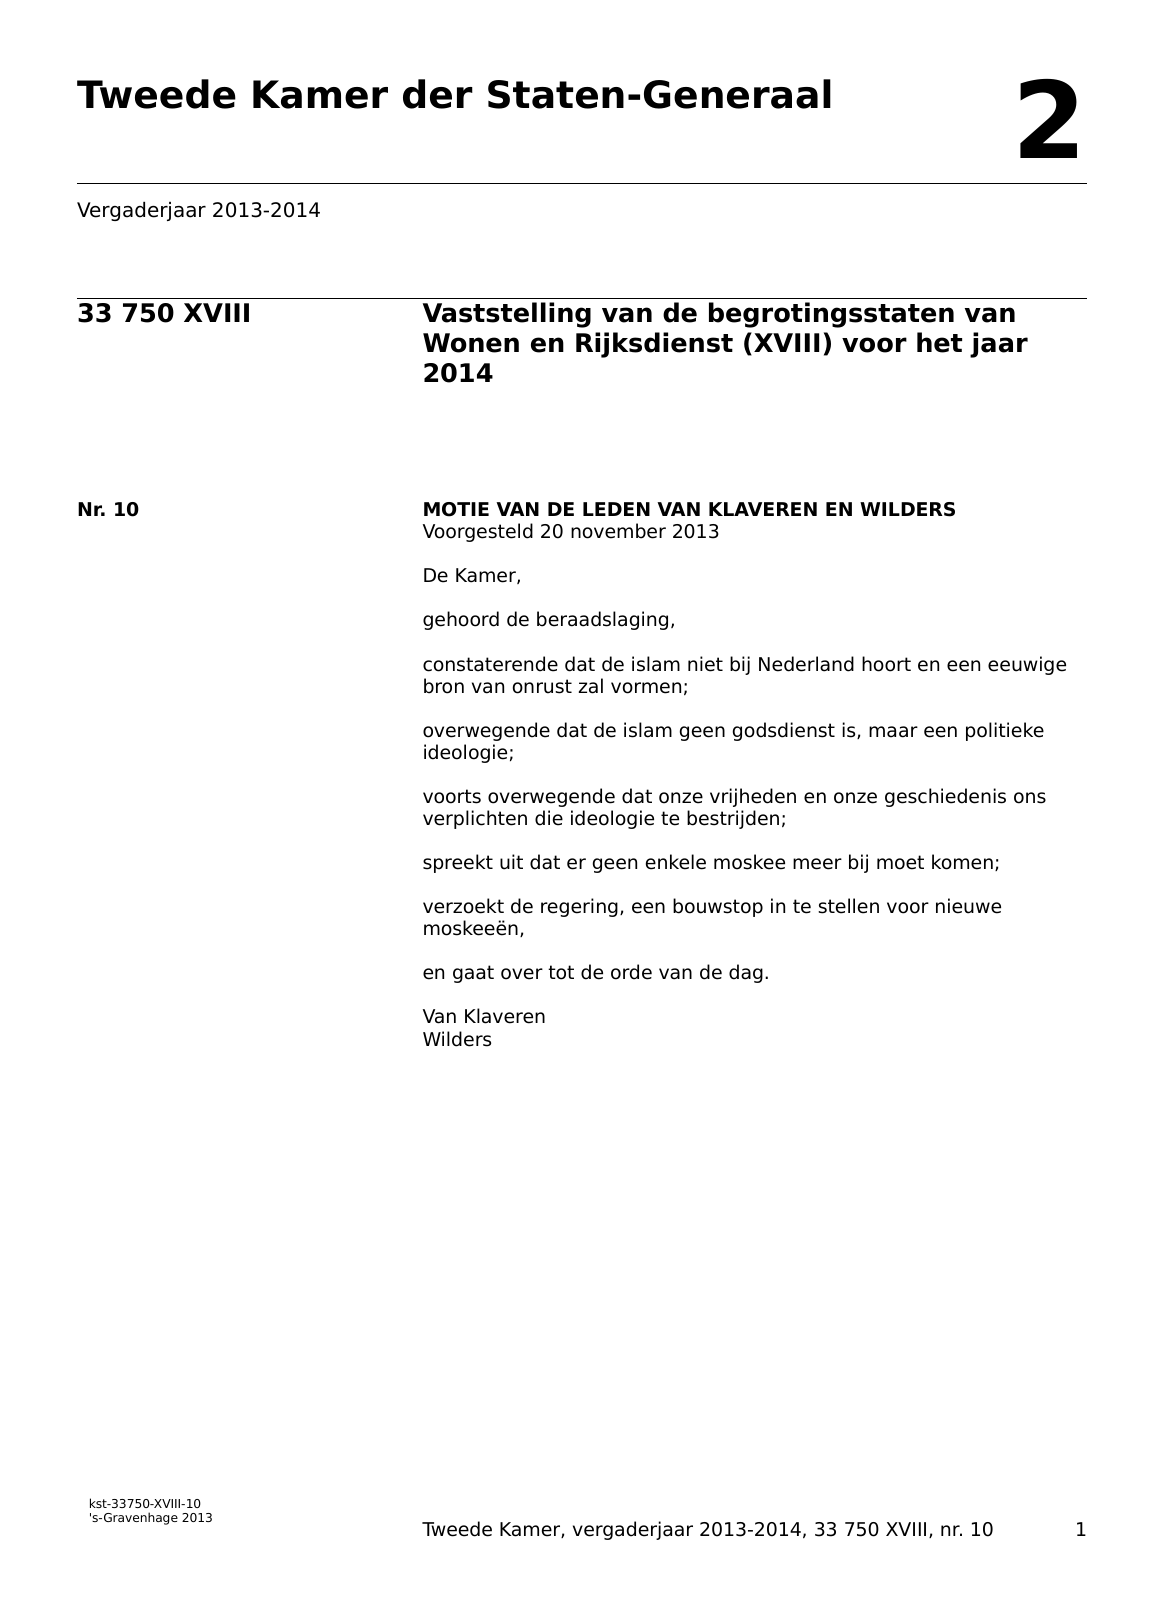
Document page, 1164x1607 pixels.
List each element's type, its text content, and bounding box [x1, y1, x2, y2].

text constaterende dat de islam niet bij Nederland hoort en een eeuwige bron van onrust zal vormen; [422, 653, 1087, 697]
text Wilders [422, 1028, 1087, 1050]
table_header Tweede Kamer der Staten-Generaal [77, 59, 886, 183]
text voorts overwegende dat onze vrijheden en onze geschiedenis ons verplichten die ideologie te bestrijden; [422, 786, 1087, 830]
text kst-33750-XVIII-10 [88, 1497, 323, 1511]
text Van Klaveren [422, 1006, 1087, 1028]
text en gaat over tot de orde van de dag. [422, 962, 1087, 984]
text verzoekt de regering, een bouwstop in te stellen voor nieuwe moskeeën, [422, 896, 1087, 940]
text overwegende dat de islam geen godsdienst is, maar een politieke ideologie; [422, 720, 1087, 764]
subtitle 33 750 XVIII Vaststelling van de begrotingsstaten van Wonen en Rijksdienst (XVIII) voor het jaar 2014 [77, 299, 1087, 388]
table_header 2 [886, 59, 1087, 183]
text 's-Gravenhage 2013 [88, 1511, 323, 1525]
table_cell Vergaderjaar 2013-2014 [77, 184, 1087, 298]
subtitle Nr. 10 MOTIE VAN DE LEDEN VAN KLAVEREN EN WILDERS [77, 499, 1087, 521]
text gehoord de beraadslaging, [422, 609, 1087, 631]
text De Kamer, [422, 565, 1087, 587]
text Voorgesteld 20 november 2013 [422, 521, 1087, 543]
text spreekt uit dat er geen enkele moskee meer bij moet komen; [422, 852, 1087, 874]
